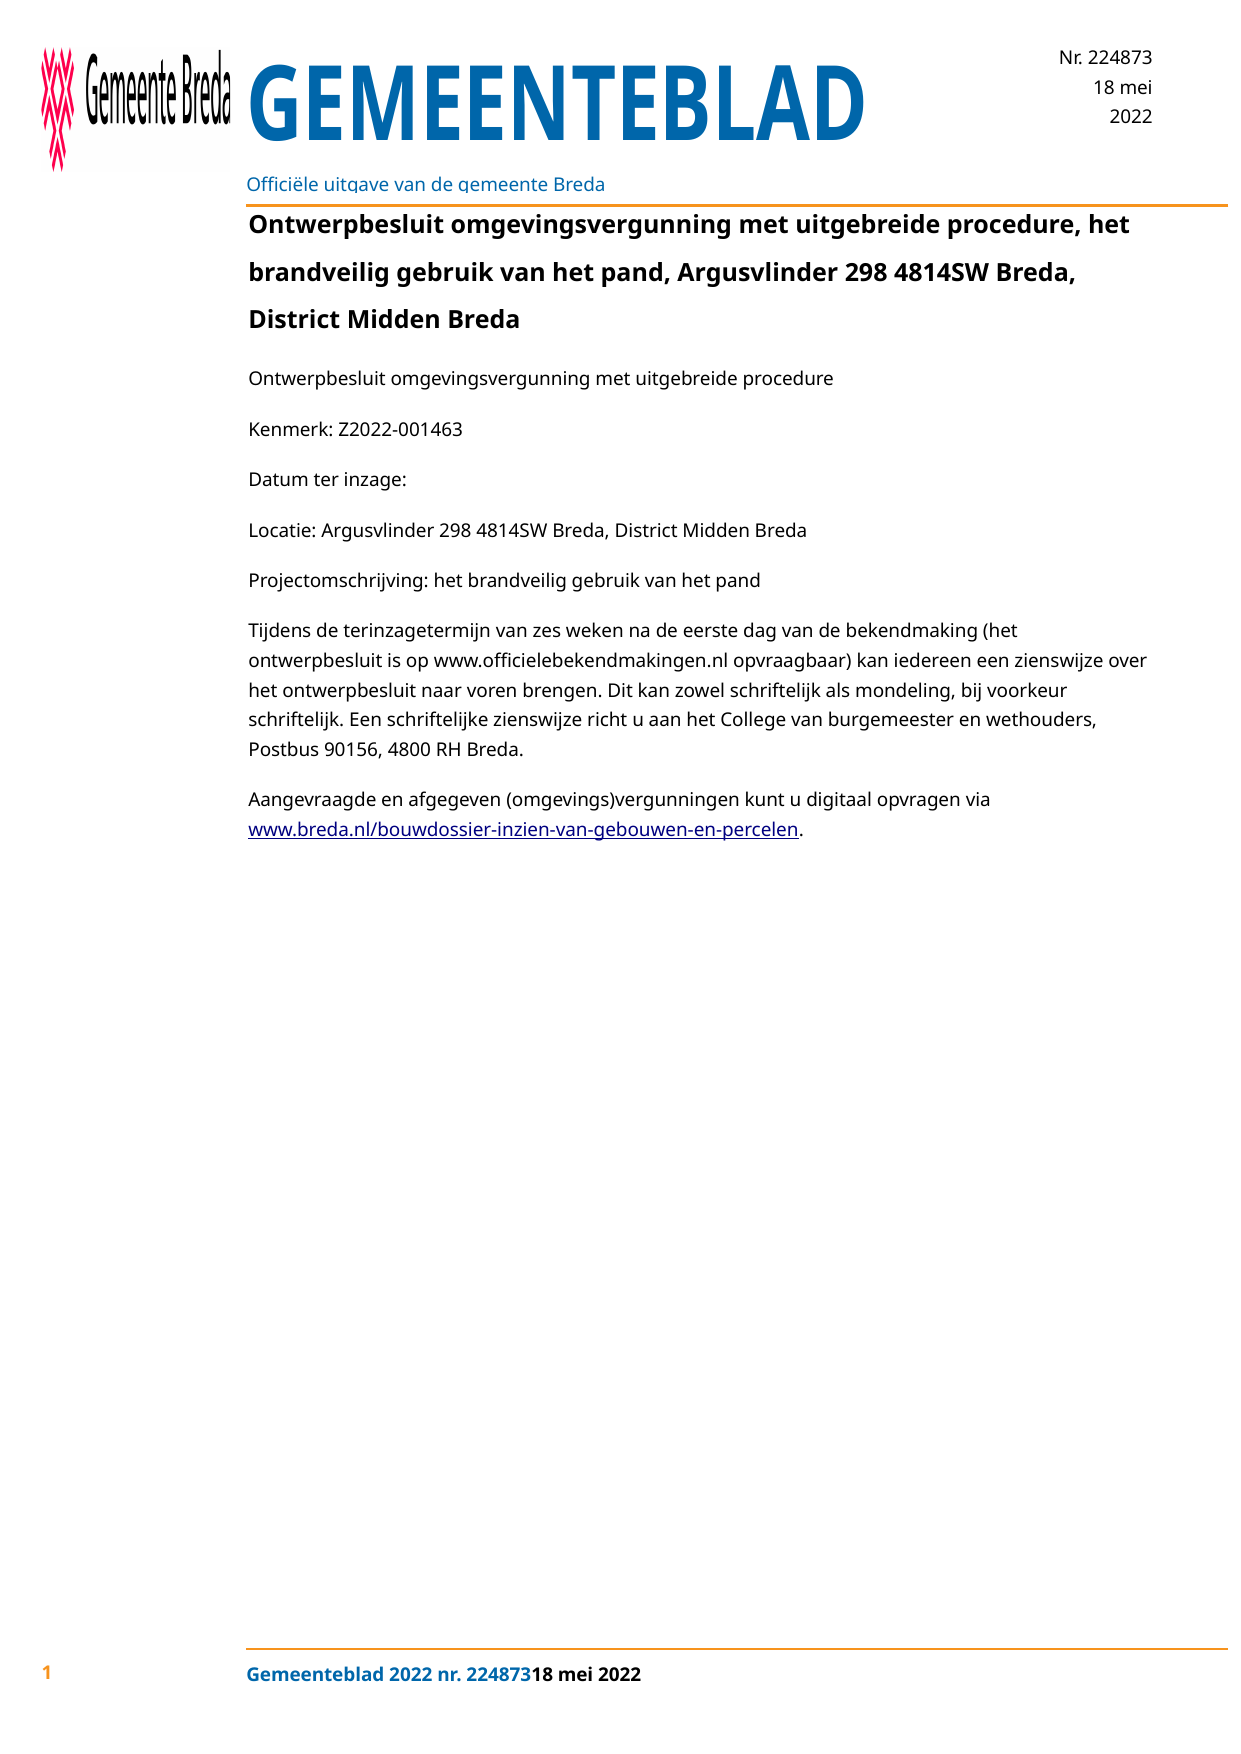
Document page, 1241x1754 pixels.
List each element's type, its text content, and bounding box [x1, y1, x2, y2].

text Datum ter inzage: [248, 466, 1152, 492]
picture [41, 47, 231, 172]
text Ontwerpbesluit omgevingsvergunning met uitgebreide procedure [248, 366, 1152, 391]
text Projectomschrijving: het brandveilig gebruik van het pand [248, 567, 1152, 593]
text Ontwerpbesluit omgevingsvergunning met uitgebreide procedure, het brandveilig gebruik van het pand, Argusvlinder 298 4814SW Breda, District Midden Breda [248, 207, 1152, 336]
text Tijdens de terinzagetermijn van zes weken na de eerste dag van de bekendmaking (het ontwerpbesluit is op www.officielebekendmakingen.nl opvraagbaar) kan iedereen een zienswijze over het ontwerpbesluit naar voren brengen. Dit kan zowel schriftelijk als mondeling, bij voorkeur schriftelijk. Een schriftelijke zienswijze richt u aan het College van burgemeester en wethouders, Postbus 90156, 4800 RH Breda. [248, 618, 1152, 762]
text Kenmerk: Z2022-001463 [248, 416, 1152, 442]
text Locatie: Argusvlinder 298 4814SW Breda, District Midden Breda [248, 517, 1152, 542]
text Aangevraagde en afgegeven (omgevings)vergunningen kunt u digitaal opvragen via www.breda.nl/bouwdossier-inzien-van-gebouwen-en-percelen. [248, 786, 1152, 842]
